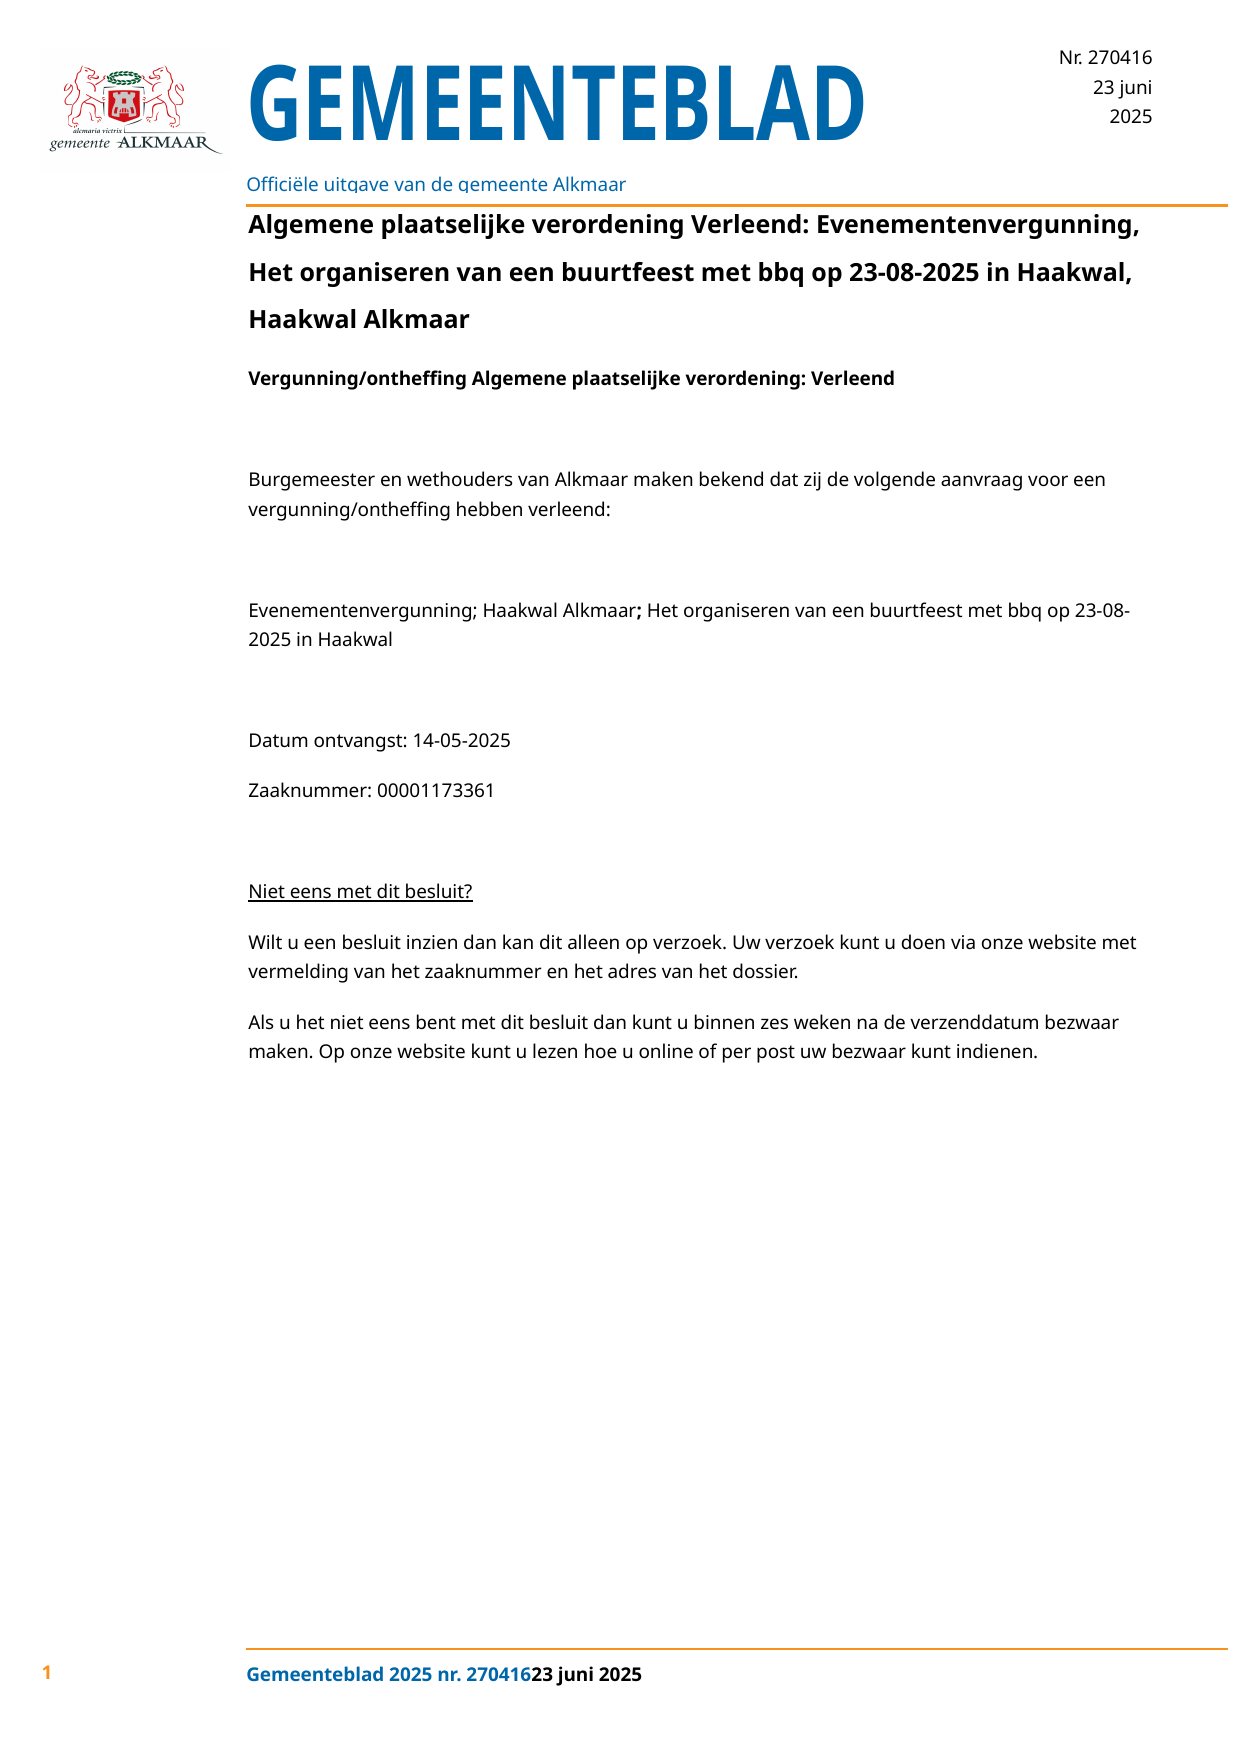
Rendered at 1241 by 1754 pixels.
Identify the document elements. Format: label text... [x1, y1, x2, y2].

text Datum ontvangst: 14-05-2025 [248, 727, 1152, 753]
text Evenementenvergunning; Haakwal Alkmaar; Het organiseren van een buurtfeest met bbq op 23-08-2025 in Haakwal [248, 597, 1152, 652]
text Niet eens met dit besluit? [248, 878, 1152, 904]
text Zaaknummer: 00001173361 [248, 778, 1152, 803]
text Burgemeester en wethouders van Alkmaar maken bekend dat zij de volgende aanvraag voor een vergunning/ontheffing hebben verleend: [248, 466, 1152, 522]
text Vergunning/ontheffing Algemene plaatselijke verordening: Verleend [248, 366, 1152, 391]
picture [41, 47, 231, 172]
text Als u het niet eens bent met dit besluit dan kunt u binnen zes weken na de verzenddatum bezwaar maken. Op onze website kunt u lezen hoe u online of per post uw bezwaar kunt indienen. [248, 1009, 1152, 1064]
text Wilt u een besluit inzien dan kan dit alleen op verzoek. Uw verzoek kunt u doen via onze website met vermelding van het zaaknummer en het adres van het dossier. [248, 929, 1152, 984]
text Algemene plaatselijke verordening Verleend: Evenementenvergunning, Het organiseren van een buurtfeest met bbq op 23-08-2025 in Haakwal, Haakwal Alkmaar [248, 207, 1152, 336]
